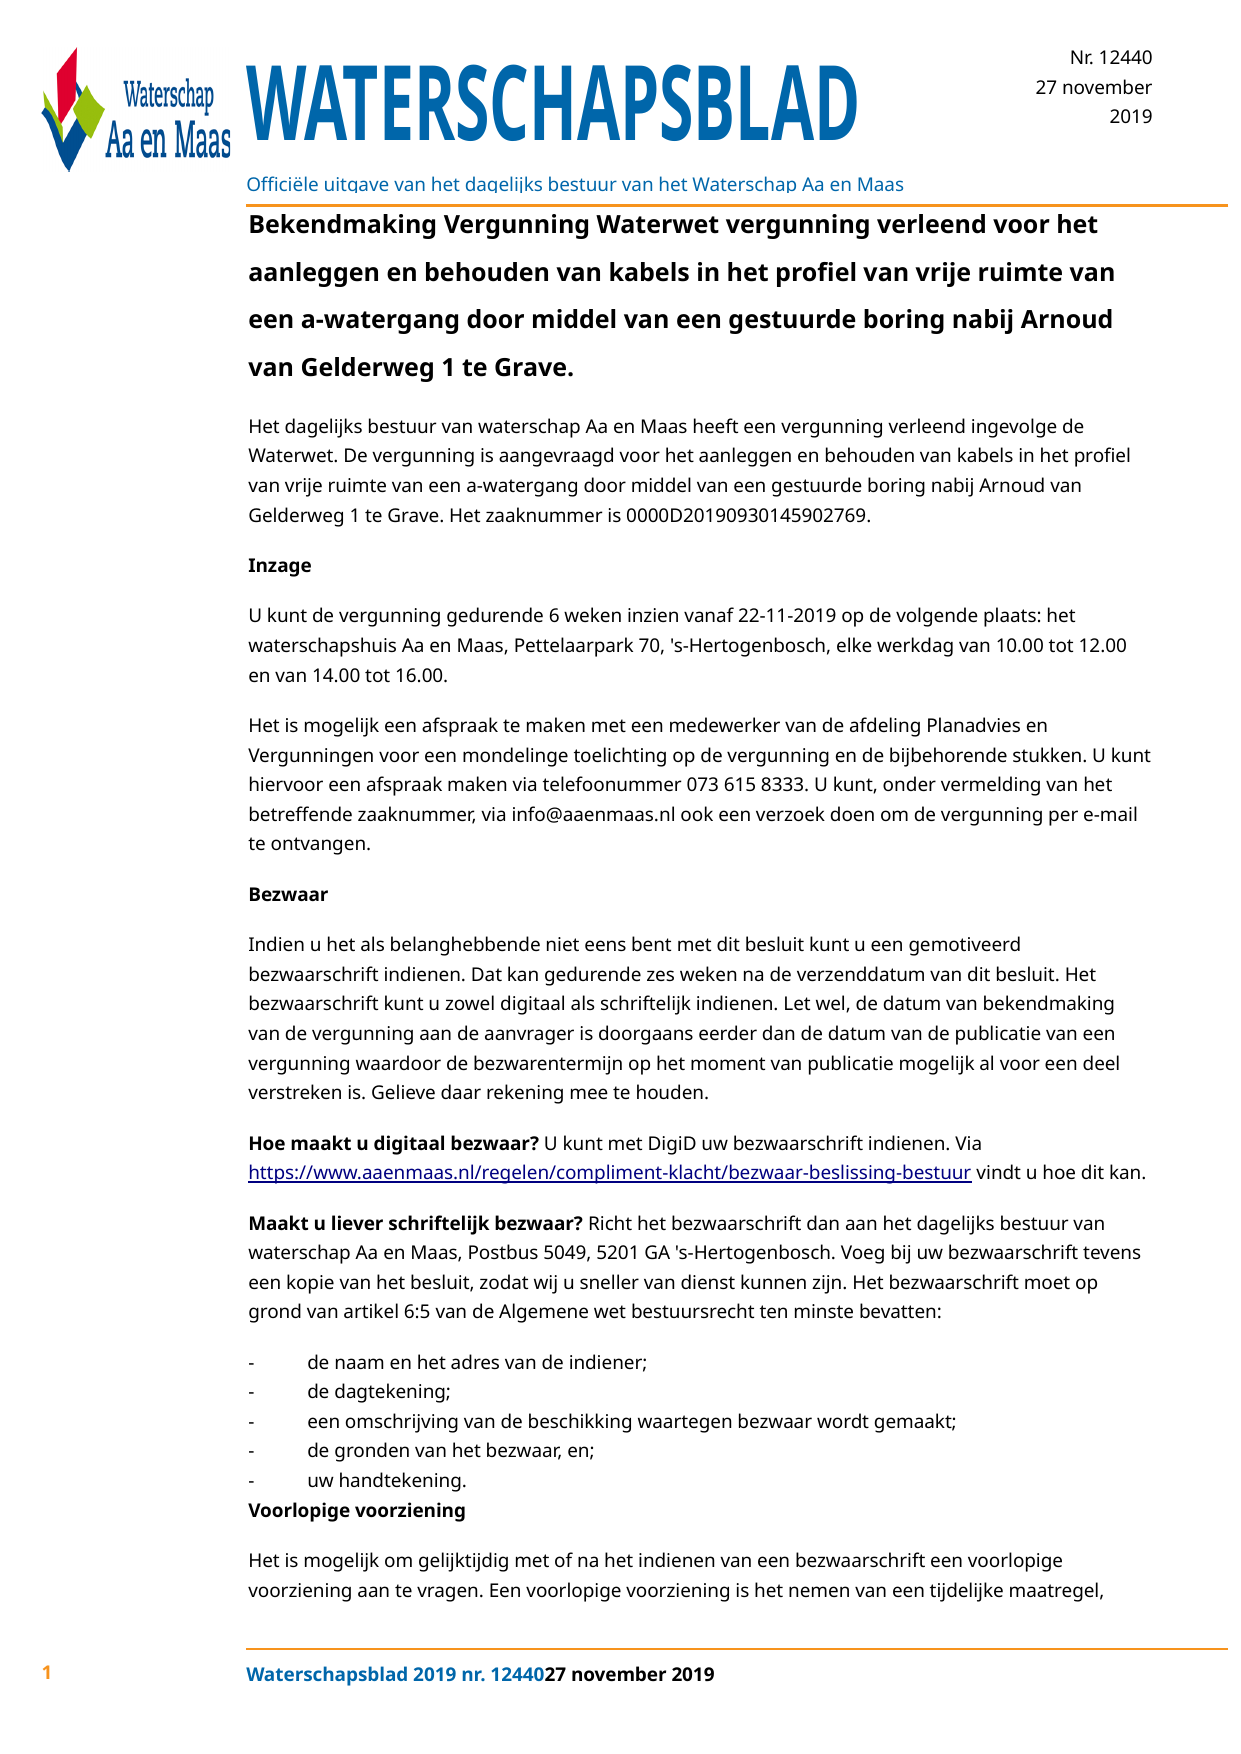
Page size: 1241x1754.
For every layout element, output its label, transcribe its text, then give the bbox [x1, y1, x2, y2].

text Het dagelijks bestuur van waterschap Aa en Maas heeft een vergunning verleend ingevolge de Waterwet. De vergunning is aangevraagd voor het aanleggen en behouden van kabels in het profiel van vrije ruimte van een a-watergang door middel van een gestuurde boring nabij Arnoud van Gelderweg 1 te Grave. Het zaaknummer is 0000D20190930145902769. [248, 413, 1152, 528]
text Hoe maakt u digitaal bezwaar? U kunt met DigiD uw bezwaarschrift indienen. Via https://www.aaenmaas.nl/regelen/compliment-klacht/bezwaar-beslissing-bestuur vindt u hoe dit kan. [248, 1130, 1152, 1185]
text U kunt de vergunning gedurende 6 weken inzien vanaf 22-11-2019 op de volgende plaats: het waterschapshuis Aa en Maas, Pettelaarpark 70, 's-Hertogenbosch, elke werkdag van 10.00 tot 12.00 en van 14.00 tot 16.00. [248, 603, 1152, 688]
text Voorlopige voorziening [248, 1497, 1152, 1523]
list een omschrijving van de beschikking waartegen bezwaar wordt gemaakt; [248, 1408, 1152, 1434]
text Maakt u liever schriftelijk bezwaar? Richt het bezwaarschrift dan aan het dagelijks bestuur van waterschap Aa en Maas, Postbus 5049, 5201 GA 's-Hertogenbosch. Voeg bij uw bezwaarschrift tevens een kopie van het besluit, zodat wij u sneller van dienst kunnen zijn. Het bezwaarschrift moet op grond van artikel 6:5 van de Algemene wet bestuursrecht ten minste bevatten: [248, 1210, 1152, 1324]
text Bekendmaking Vergunning Waterwet vergunning verleend voor het aanleggen en behouden van kabels in het profiel van vrije ruimte van een a-watergang door middel van een gestuurde boring nabij Arnoud van Gelderweg 1 te Grave. [248, 207, 1152, 384]
list de gronden van het bezwaar, en; [248, 1438, 1152, 1463]
text Indien u het als belanghebbende niet eens bent met dit besluit kunt u een gemotiveerd bezwaarschrift indienen. Dat kan gedurende zes weken na de verzenddatum van dit besluit. Het bezwaarschrift kunt u zowel digitaal als schriftelijk indienen. Let wel, de datum van bekendmaking van de vergunning aan de aanvrager is doorgaans eerder dan de datum van de publicatie van een vergunning waardoor de bezwarentermijn op het moment van publicatie mogelijk al voor een deel verstreken is. Gelieve daar rekening mee te houden. [248, 931, 1152, 1105]
text Inzage [248, 552, 1152, 578]
list de naam en het adres van de indiener; [248, 1349, 1152, 1375]
text Bezwaar [248, 881, 1152, 907]
text Het is mogelijk om gelijktijdig met of na het indienen van een bezwaarschrift een voorlopige voorziening aan te vragen. Een voorlopige voorziening is het nemen van een tijdelijke maatregel, [248, 1547, 1152, 1603]
picture [41, 47, 231, 172]
text Het is mogelijk een afspraak te maken met een medewerker van de afdeling Planadvies en Vergunningen voor een mondelinge toelichting op de vergunning en de bijbehorende stukken. U kunt hiervoor een afspraak maken via telefoonummer 073 615 8333. U kunt, onder vermelding van het betreffende zaaknummer, via info@aaenmaas.nl ook een verzoek doen om de vergunning per e-mail te ontvangen. [248, 712, 1152, 856]
list de dagtekening; [248, 1378, 1152, 1404]
list uw handtekening. [248, 1467, 1152, 1493]
